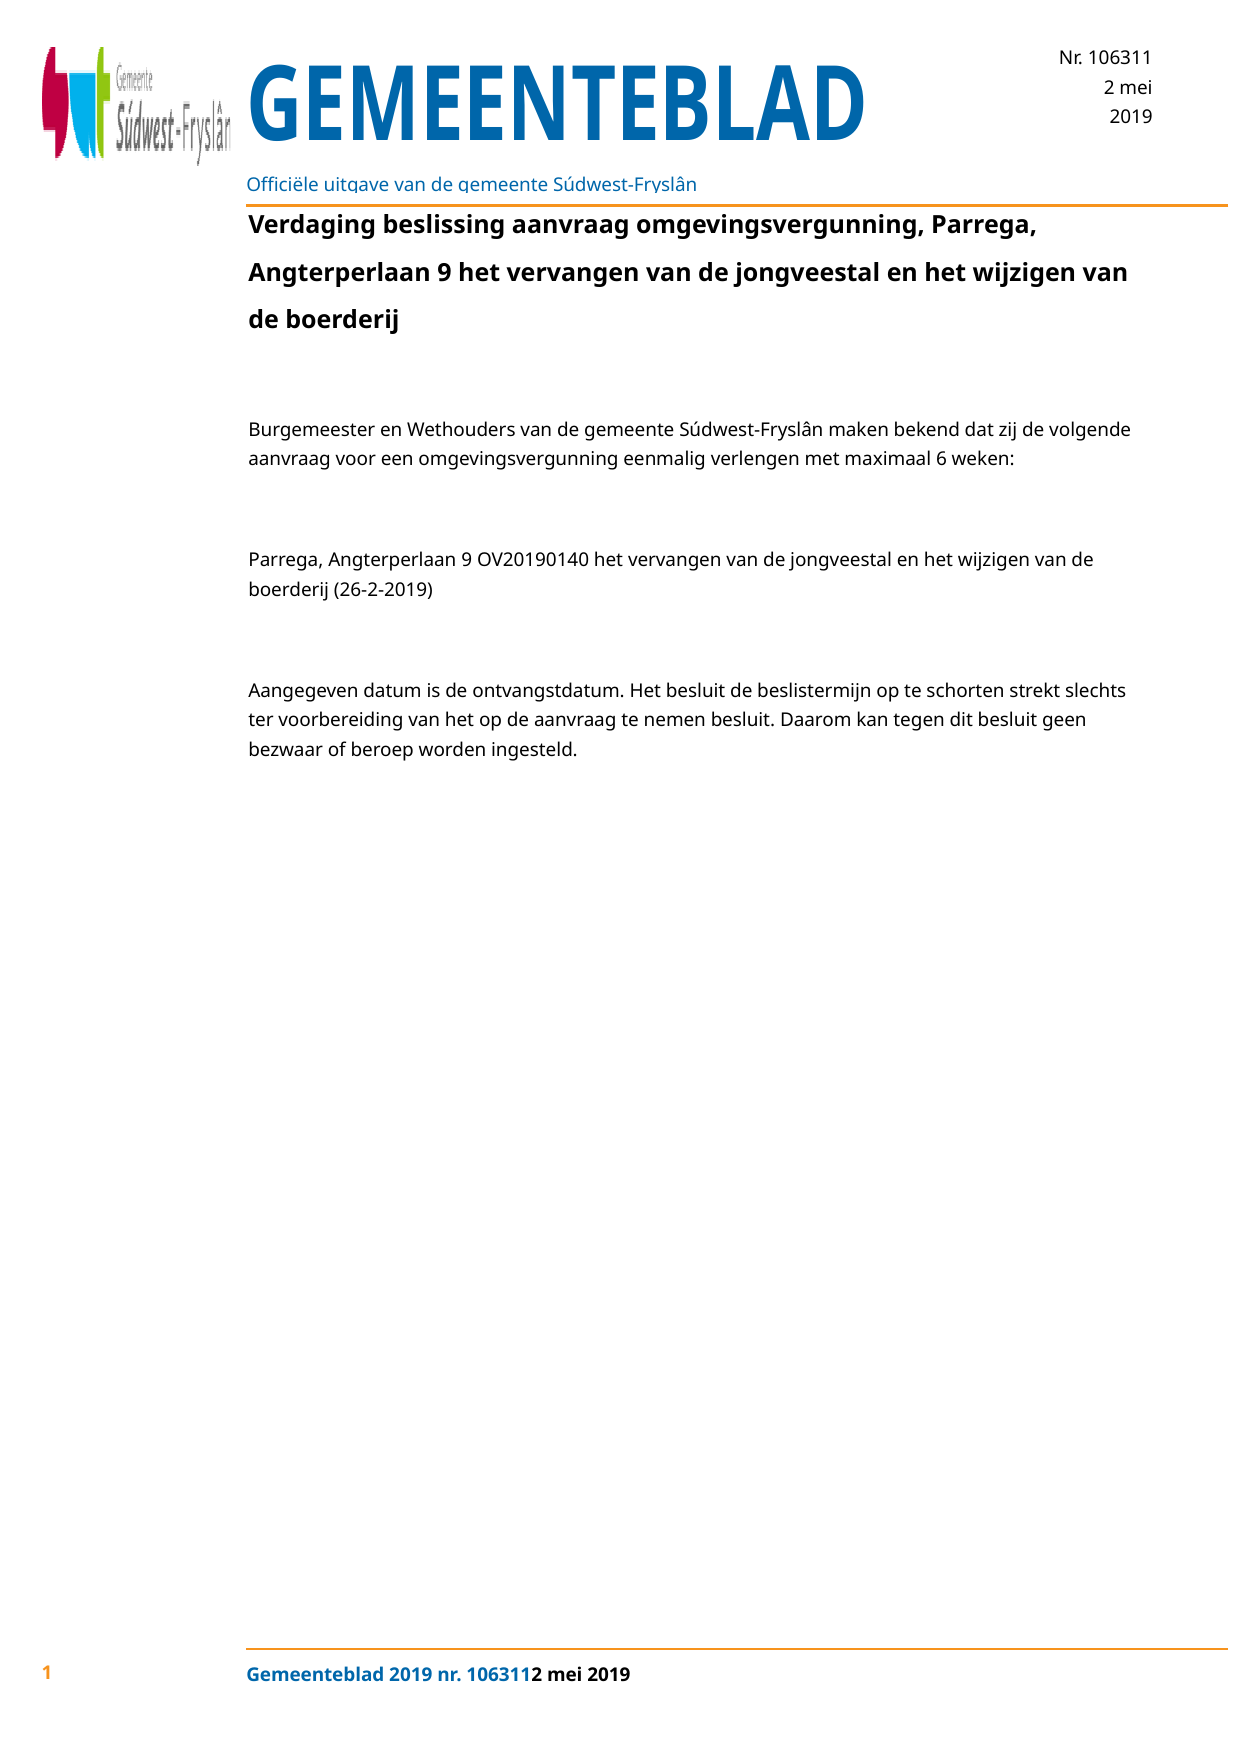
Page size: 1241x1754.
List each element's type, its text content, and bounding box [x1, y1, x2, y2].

text Parrega, Angterperlaan 9 OV20190140 het vervangen van de jongveestal en het wijzigen van de boerderij (26-2-2019) [248, 546, 1152, 602]
text Aangegeven datum is de ontvangstdatum. Het besluit de beslistermijn op te schorten strekt slechts ter voorbereiding van het op de aanvraag te nemen besluit. Daarom kan tegen dit besluit geen bezwaar of beroep worden ingesteld. [248, 677, 1152, 762]
text Verdaging beslissing aanvraag omgevingsvergunning, Parrega, Angterperlaan 9 het vervangen van de jongveestal en het wijzigen van de boerderij [248, 207, 1152, 336]
picture [41, 47, 231, 172]
text Burgemeester en Wethouders van de gemeente Súdwest-Fryslân maken bekend dat zij de volgende aanvraag voor een omgevingsvergunning eenmalig verlengen met maximaal 6 weken: [248, 416, 1152, 471]
